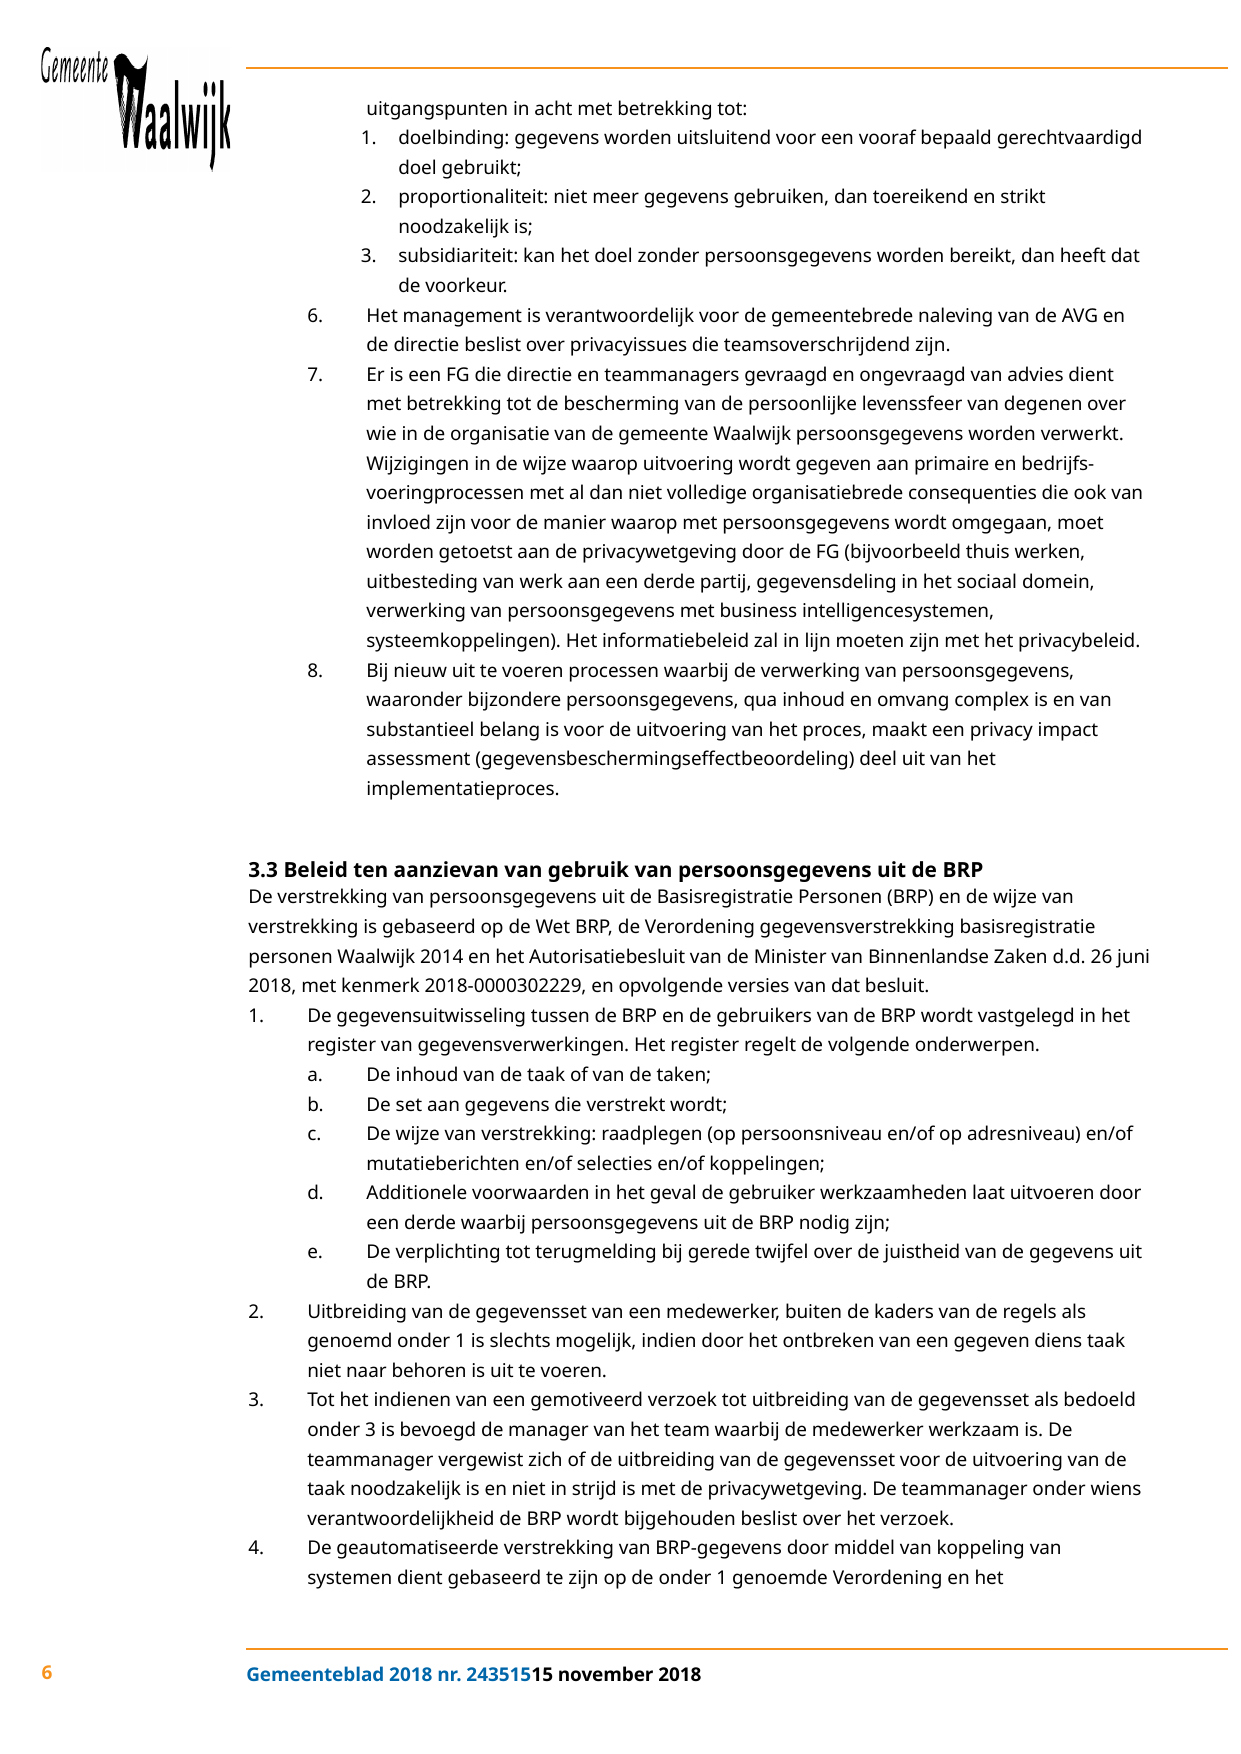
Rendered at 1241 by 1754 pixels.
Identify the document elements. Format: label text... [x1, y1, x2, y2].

list De set aan gegevens die verstrekt wordt; [307, 1091, 1152, 1116]
list proportionaliteit: niet meer gegevens gebruiken, dan toereikend en strikt noodzakelijk is; [361, 183, 1152, 239]
list Tot het indienen van een gemotiveerd verzoek tot uitbreiding van de gegevensset als bedoeld onder 3 is bevoegd de manager van het team waarbij de medewerker werkzaam is. De teammanager vergewist zich of de uitbreiding van de gegevensset voor de uitvoering van de taak noodzakelijk is en niet in strijd is met de privacywetgeving. De teammanager onder wiens verantwoordelijkheid de BRP wordt bijgehouden beslist over het verzoek. [248, 1387, 1152, 1531]
picture [41, 47, 231, 172]
list De inhoud van de taak of van de taken; [307, 1061, 1152, 1087]
list Bij nieuw uit te voeren processen waarbij de verwerking van persoonsgegevens, waaronder bijzondere persoonsgegevens, qua inhoud en omvang complex is en van substantieel belang is voor de uitvoering van het proces, maakt een privacy impact assessment (gegevensbeschermingseffectbeoordeling) deel uit van het implementatieproces. [307, 657, 1152, 801]
list Uitbreiding van de gegevensset van een medewerker, buiten de kaders van de regels als genoemd onder 1 is slechts mogelijk, indien door het ontbreken van een gegeven diens taak niet naar behoren is uit te voeren. [248, 1298, 1152, 1383]
list Het management is verantwoordelijk voor de gemeentebrede naleving van de AVG en de directie beslist over privacyissues die teamsoverschrijdend zijn. [307, 302, 1152, 357]
list Wijzigingen in de wijze waarop uitvoering wordt gegeven aan primaire en bedrijfs-voeringprocessen met al dan niet volledige organisatiebrede consequenties die ook van invloed zijn voor de manier waarop met persoonsgegevens wordt omgegaan, moet worden getoetst aan de privacywetgeving door de FG (bijvoorbeeld thuis werken, uitbesteding van werk aan een derde partij, gegevensdeling in het sociaal domein, verwerking van persoonsgegevens met business intelligencesystemen, systeemkoppelingen). Het informatiebeleid zal in lijn moeten zijn met het privacybeleid. [307, 450, 1152, 653]
list De gegevensuitwisseling tussen de BRP en de gebruikers van de BRP wordt vastgelegd in het register van gegevensverwerkingen. Het register regelt de volgende onderwerpen. [248, 1002, 1152, 1057]
list uitgangspunten in acht met betrekking tot: [307, 95, 1152, 121]
list doelbinding: gegevens worden uitsluitend voor een vooraf bepaald gerechtvaardigd doel gebruikt; [361, 124, 1152, 180]
list De geautomatiseerde verstrekking van BRP-gegevens door middel van koppeling van systemen dient gebaseerd te zijn op de onder 1 genoemde Verordening en het [248, 1534, 1152, 1590]
text 3.3 Beleid ten aanzievan van gebruik van persoonsgegevens uit de BRP [248, 855, 1152, 884]
list Additionele voorwaarden in het geval de gebruiker werkzaamheden laat uitvoeren door een derde waarbij persoonsgegevens uit de BRP nodig zijn; [307, 1179, 1152, 1235]
list Er is een FG die directie en teammanagers gevraagd en ongevraagd van advies dient met betrekking tot de bescherming van de persoonlijke levenssfeer van degenen over wie in de organisatie van de gemeente Waalwijk persoonsgegevens worden verwerkt. [307, 361, 1152, 446]
list subsidiariteit: kan het doel zonder persoonsgegevens worden bereikt, dan heeft dat de voorkeur. [361, 243, 1152, 298]
text De verstrekking van persoonsgegevens uit de Basisregistratie Personen (BRP) en de wijze van verstrekking is gebaseerd op de Wet BRP, de Verordening gegevensverstrekking basisregistratie personen Waalwijk 2014 en het Autorisatiebesluit van de Minister van Binnenlandse Zaken d.d. 26 juni 2018, met kenmerk 2018-0000302229, en opvolgende versies van dat besluit. [248, 884, 1152, 998]
list De verplichting tot terugmelding bij gerede twijfel over de juistheid van de gegevens uit de BRP. [307, 1239, 1152, 1294]
list De wijze van verstrekking: raadplegen (op persoonsniveau en/of op adresniveau) en/of mutatieberichten en/of selecties en/of koppelingen; [307, 1120, 1152, 1176]
